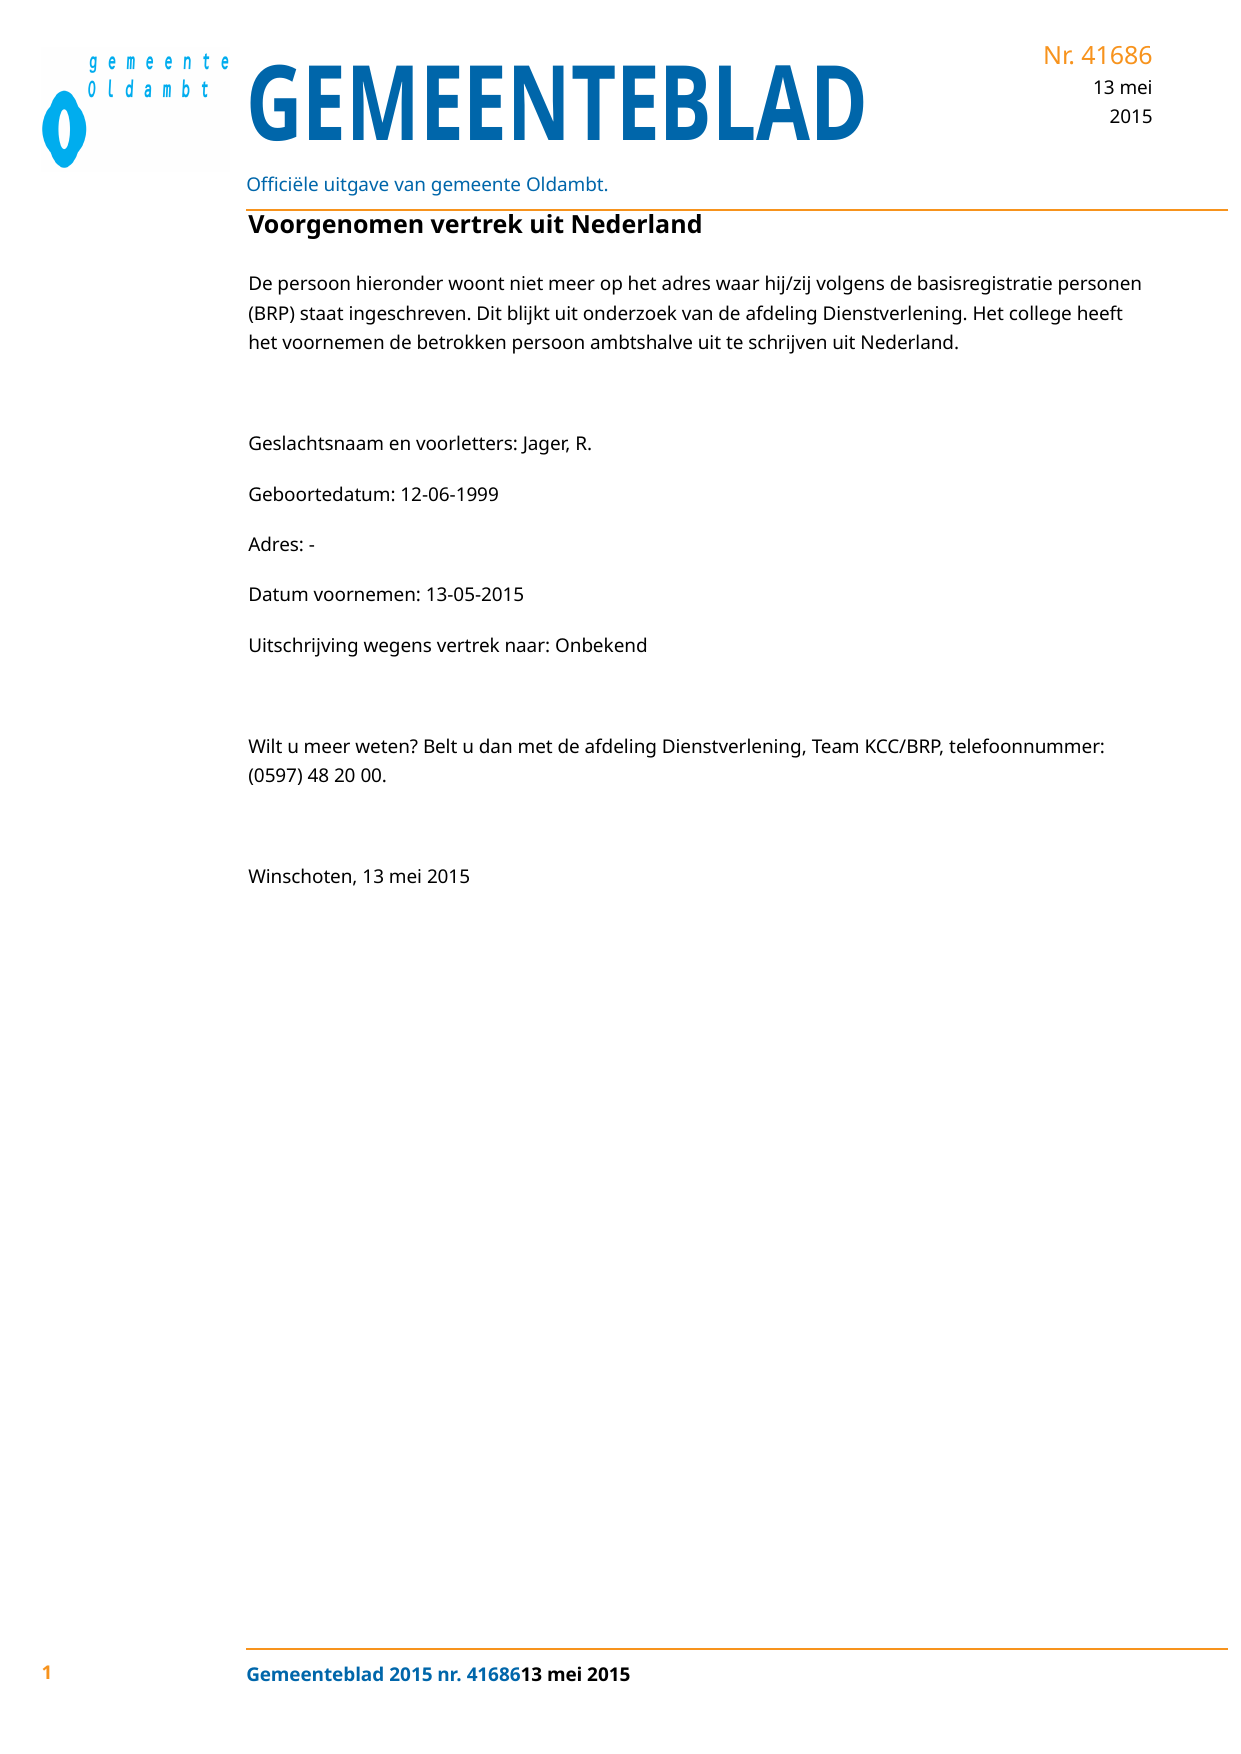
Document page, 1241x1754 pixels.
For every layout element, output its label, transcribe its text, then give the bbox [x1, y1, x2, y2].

text Wilt u meer weten? Belt u dan met de afdeling Dienstverlening, Team KCC/BRP, telefoonnummer: (0597) 48 20 00. [248, 733, 1152, 788]
text Geslachtsnaam en voorletters: Jager, R. [248, 430, 1152, 456]
text Adres: - [248, 531, 1152, 557]
text Voorgenomen vertrek uit Nederland [248, 211, 1152, 241]
text Datum voornemen: 13-05-2015 [248, 582, 1152, 607]
picture [41, 47, 231, 172]
text Geboortedatum: 12-06-1999 [248, 481, 1152, 506]
text Uitschrijving wegens vertrek naar: Onbekend [248, 632, 1152, 658]
text De persoon hieronder woont niet meer op het adres waar hij/zij volgens de basisregistratie personen (BRP) staat ingeschreven. Dit blijkt uit onderzoek van de afdeling Dienstverlening. Het college heeft het voornemen de betrokken persoon ambtshalve uit te schrijven uit Nederland. [248, 270, 1152, 355]
text Winschoten, 13 mei 2015 [248, 863, 1152, 889]
